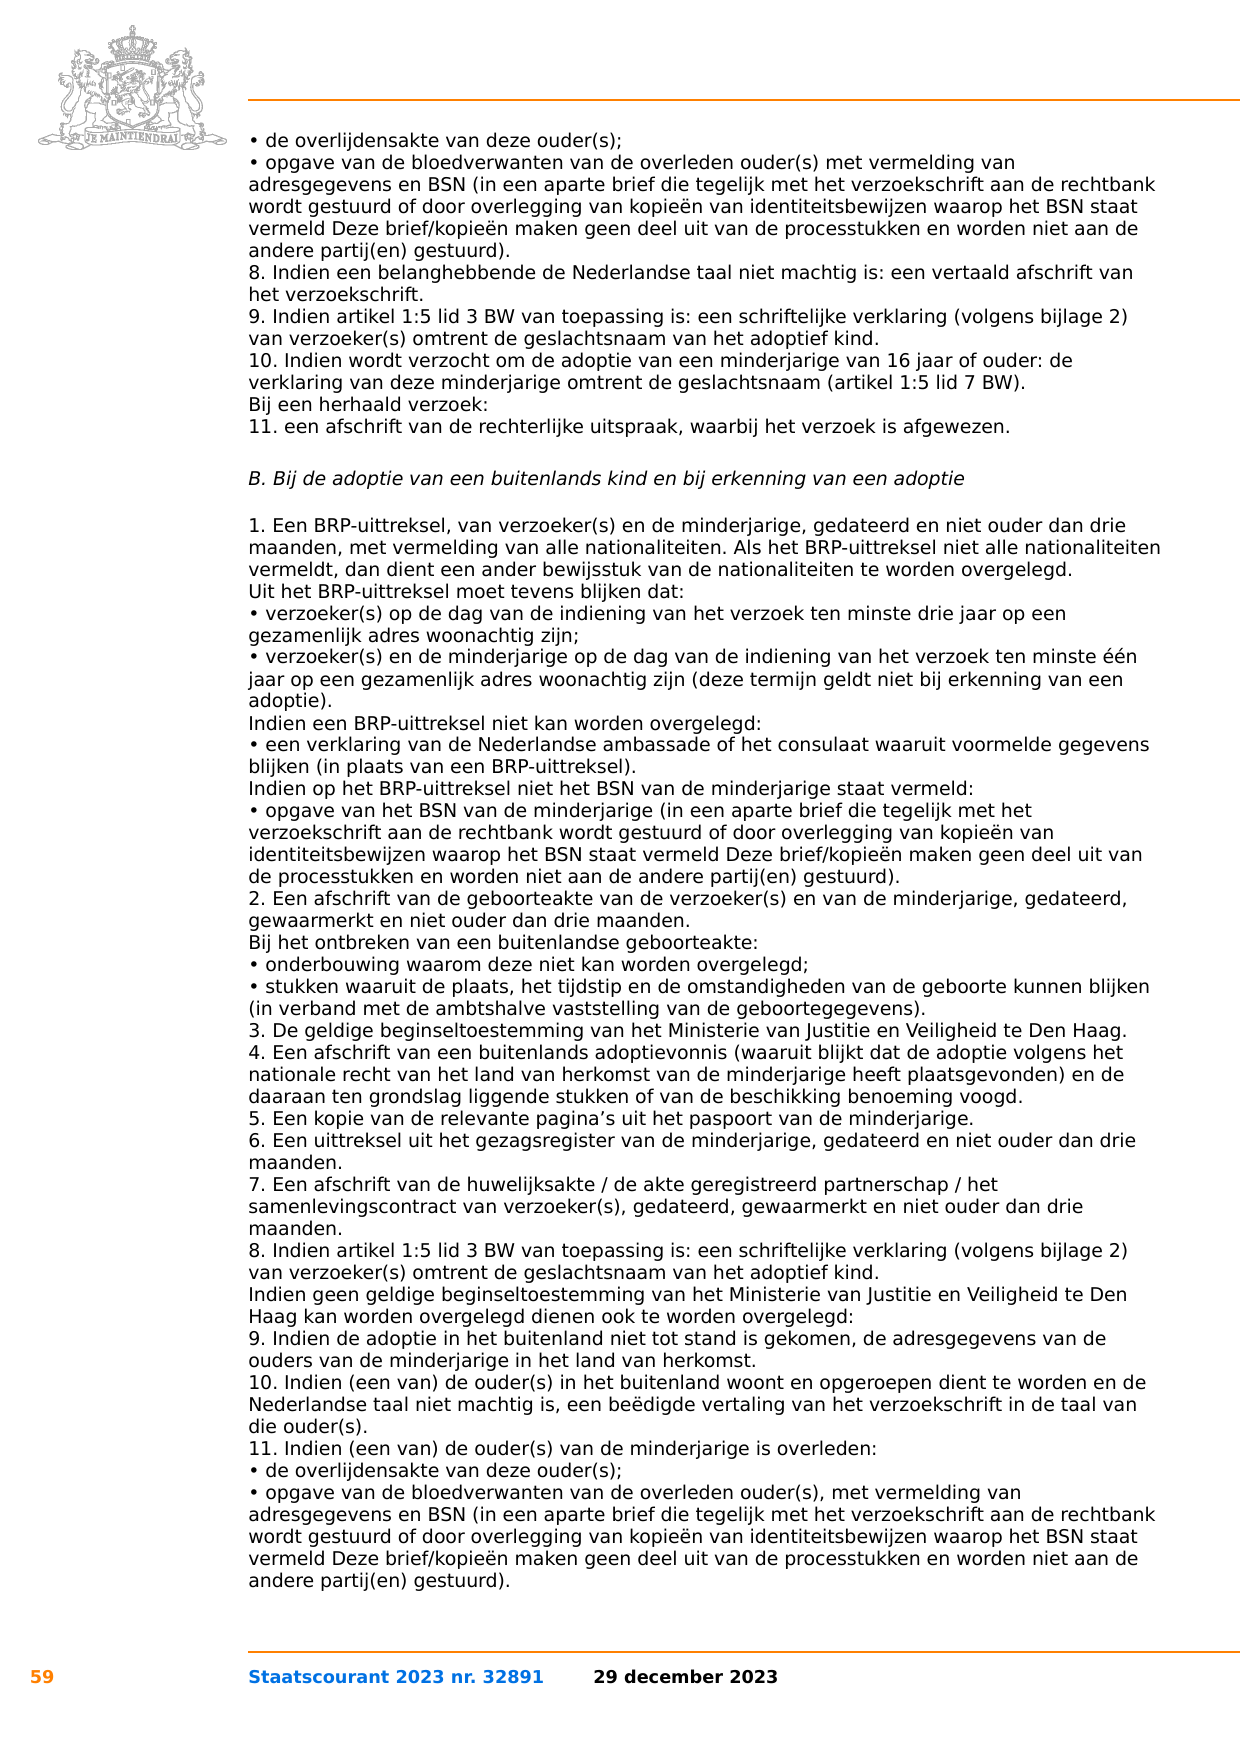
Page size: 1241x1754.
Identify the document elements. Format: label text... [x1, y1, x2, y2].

text Indien geen geldige beginseltoestemming van het Ministerie van Justitie en Veiligheid te Den Haag kan worden overgelegd dienen ook te worden overgelegd: [248, 1284, 1163, 1328]
picture [38, 25, 227, 150]
text • stukken waaruit de plaats, het tijdstip en de omstandigheden van de geboorte kunnen blijken (in verband met de ambtshalve vaststelling van de geboortegegevens). [248, 976, 1163, 1020]
text • de overlijdensakte van deze ouder(s); [248, 130, 1163, 152]
text 3. De geldige beginseltoestemming van het Ministerie van Justitie en Veiligheid te Den Haag. [248, 1020, 1163, 1042]
text Indien op het BRP-uittreksel niet het BSN van de minderjarige staat vermeld: [248, 778, 1163, 800]
text • een verklaring van de Nederlandse ambassade of het consulaat waaruit voormelde gegevens blijken (in plaats van een BRP-uittreksel). [248, 734, 1163, 778]
text • onderbouwing waarom deze niet kan worden overgelegd; [248, 954, 1163, 976]
text 8. Indien een belanghebbende de Nederlandse taal niet machtig is: een vertaald afschrift van het verzoekschrift. [248, 262, 1163, 306]
text 11. Indien (een van) de ouder(s) van de minderjarige is overleden: [248, 1438, 1163, 1460]
text • verzoeker(s) op de dag van de indiening van het verzoek ten minste drie jaar op een gezamenlijk adres woonachtig zijn; [248, 602, 1163, 646]
text 8. Indien artikel 1:5 lid 3 BW van toepassing is: een schriftelijke verklaring (volgens bijlage 2) van verzoeker(s) omtrent de geslachtsnaam van het adoptief kind. [248, 1240, 1163, 1284]
text • de overlijdensakte van deze ouder(s); [248, 1460, 1163, 1482]
text Bij een herhaald verzoek: [248, 394, 1163, 416]
text 9. Indien de adoptie in het buitenland niet tot stand is gekomen, de adresgegevens van de ouders van de minderjarige in het land van herkomst. [248, 1328, 1163, 1372]
text • opgave van de bloedverwanten van de overleden ouder(s) met vermelding van adresgegevens en BSN (in een aparte brief die tegelijk met het verzoekschrift aan de rechtbank wordt gestuurd of door overlegging van kopieën van identiteitsbewijzen waarop het BSN staat vermeld Deze brief/kopieën maken geen deel uit van de processtukken en worden niet aan de andere partij(en) gestuurd). [248, 152, 1163, 262]
text 1. Een BRP-uittreksel, van verzoeker(s) en de minderjarige, gedateerd en niet ouder dan drie maanden, met vermelding van alle nationaliteiten. Als het BRP-uittreksel niet alle nationaliteiten vermeldt, dan dient een ander bewijsstuk van de nationaliteiten te worden overgelegd. [248, 514, 1163, 581]
text • opgave van de bloedverwanten van de overleden ouder(s), met vermelding van adresgegevens en BSN (in een aparte brief die tegelijk met het verzoekschrift aan de rechtbank wordt gestuurd of door overlegging van kopieën van identiteitsbewijzen waarop het BSN staat vermeld Deze brief/kopieën maken geen deel uit van de processtukken en worden niet aan de andere partij(en) gestuurd). [248, 1482, 1163, 1592]
text • verzoeker(s) en de minderjarige op de dag van de indiening van het verzoek ten minste één jaar op een gezamenlijk adres woonachtig zijn (deze termijn geldt niet bij erkenning van een adoptie). [248, 646, 1163, 712]
text Indien een BRP-uittreksel niet kan worden overgelegd: [248, 712, 1163, 734]
text 11. een afschrift van de rechterlijke uitspraak, waarbij het verzoek is afgewezen. [248, 416, 1163, 438]
text 9. Indien artikel 1:5 lid 3 BW van toepassing is: een schriftelijke verklaring (volgens bijlage 2) van verzoeker(s) omtrent de geslachtsnaam van het adoptief kind. [248, 306, 1163, 350]
text 4. Een afschrift van een buitenlands adoptievonnis (waaruit blijkt dat de adoptie volgens het nationale recht van het land van herkomst van de minderjarige heeft plaatsgevonden) en de daaraan ten grondslag liggende stukken of van de beschikking benoeming voogd. [248, 1042, 1163, 1108]
text 7. Een afschrift van de huwelijksakte / de akte geregistreerd partnerschap / het samenlevingscontract van verzoeker(s), gedateerd, gewaarmerkt en niet ouder dan drie maanden. [248, 1174, 1163, 1240]
text Bij het ontbreken van een buitenlandse geboorteakte: [248, 932, 1163, 954]
subtitle B. Bij de adoptie van een buitenlands kind en bij erkenning van een adoptie [248, 468, 1163, 489]
text 10. Indien (een van) de ouder(s) in het buitenland woont en opgeroepen dient te worden en de Nederlandse taal niet machtig is, een beëdigde vertaling van het verzoekschrift in de taal van die ouder(s). [248, 1372, 1163, 1438]
text Uit het BRP-uittreksel moet tevens blijken dat: [248, 581, 1163, 602]
text 6. Een uittreksel uit het gezagsregister van de minderjarige, gedateerd en niet ouder dan drie maanden. [248, 1130, 1163, 1174]
text 5. Een kopie van de relevante pagina’s uit het paspoort van de minderjarige. [248, 1108, 1163, 1130]
text • opgave van het BSN van de minderjarige (in een aparte brief die tegelijk met het verzoekschrift aan de rechtbank wordt gestuurd of door overlegging van kopieën van identiteitsbewijzen waarop het BSN staat vermeld Deze brief/kopieën maken geen deel uit van de processtukken en worden niet aan de andere partij(en) gestuurd). [248, 800, 1163, 888]
text 2. Een afschrift van de geboorteakte van de verzoeker(s) en van de minderjarige, gedateerd, gewaarmerkt en niet ouder dan drie maanden. [248, 888, 1163, 932]
text 10. Indien wordt verzocht om de adoptie van een minderjarige van 16 jaar of ouder: de verklaring van deze minderjarige omtrent de geslachtsnaam (artikel 1:5 lid 7 BW). [248, 350, 1163, 394]
